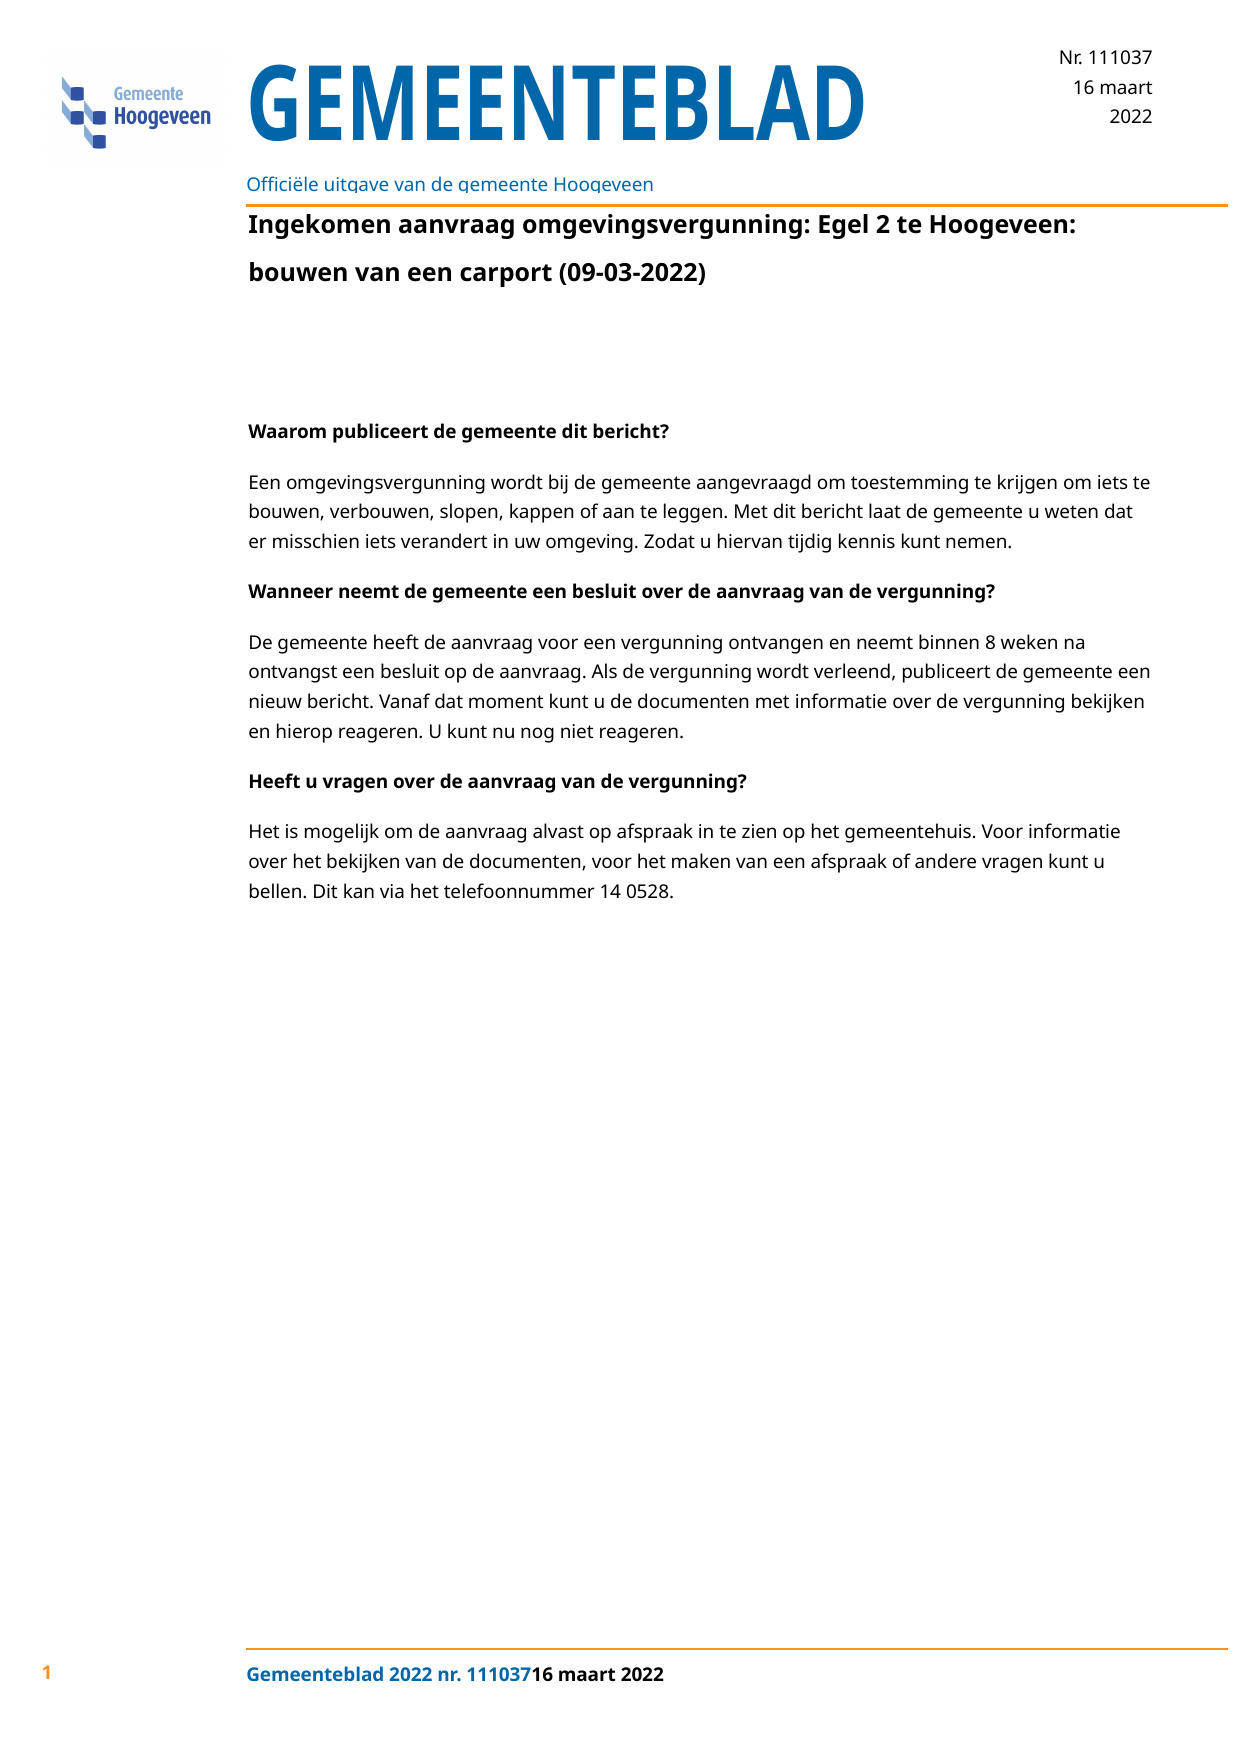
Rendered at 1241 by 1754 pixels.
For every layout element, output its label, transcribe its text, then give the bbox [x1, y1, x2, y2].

picture [41, 47, 231, 172]
text Een omgevingsvergunning wordt bij de gemeente aangevraagd om toestemming te krijgen om iets te bouwen, verbouwen, slopen, kappen of aan te leggen. Met dit bericht laat de gemeente u weten dat er misschien iets verandert in uw omgeving. Zodat u hiervan tijdig kennis kunt nemen. [248, 469, 1152, 554]
text Het is mogelijk om de aanvraag alvast op afspraak in te zien op het gemeentehuis. Voor informatie over het bekijken van de documenten, voor het maken van een afspraak of andere vragen kunt u bellen. Dit kan via het telefoonnummer 14 0528. [248, 819, 1152, 904]
text Ingekomen aanvraag omgevingsvergunning: Egel 2 te Hoogeveen: bouwen van een carport (09-03-2022) [248, 207, 1152, 288]
text Heeft u vragen over de aanvraag van de vergunning? [248, 768, 1152, 794]
text Wanneer neemt de gemeente een besluit over de aanvraag van de vergunning? [248, 579, 1152, 604]
text De gemeente heeft de aanvraag voor een vergunning ontvangen en neemt binnen 8 weken na ontvangst een besluit op de aanvraag. Als de vergunning wordt verleend, publiceert de gemeente een nieuw bericht. Vanaf dat moment kunt u de documenten met informatie over de vergunning bekijken en hierop reageren. U kunt nu nog niet reageren. [248, 629, 1152, 744]
text Waarom publiceert de gemeente dit bericht? [248, 419, 1152, 444]
